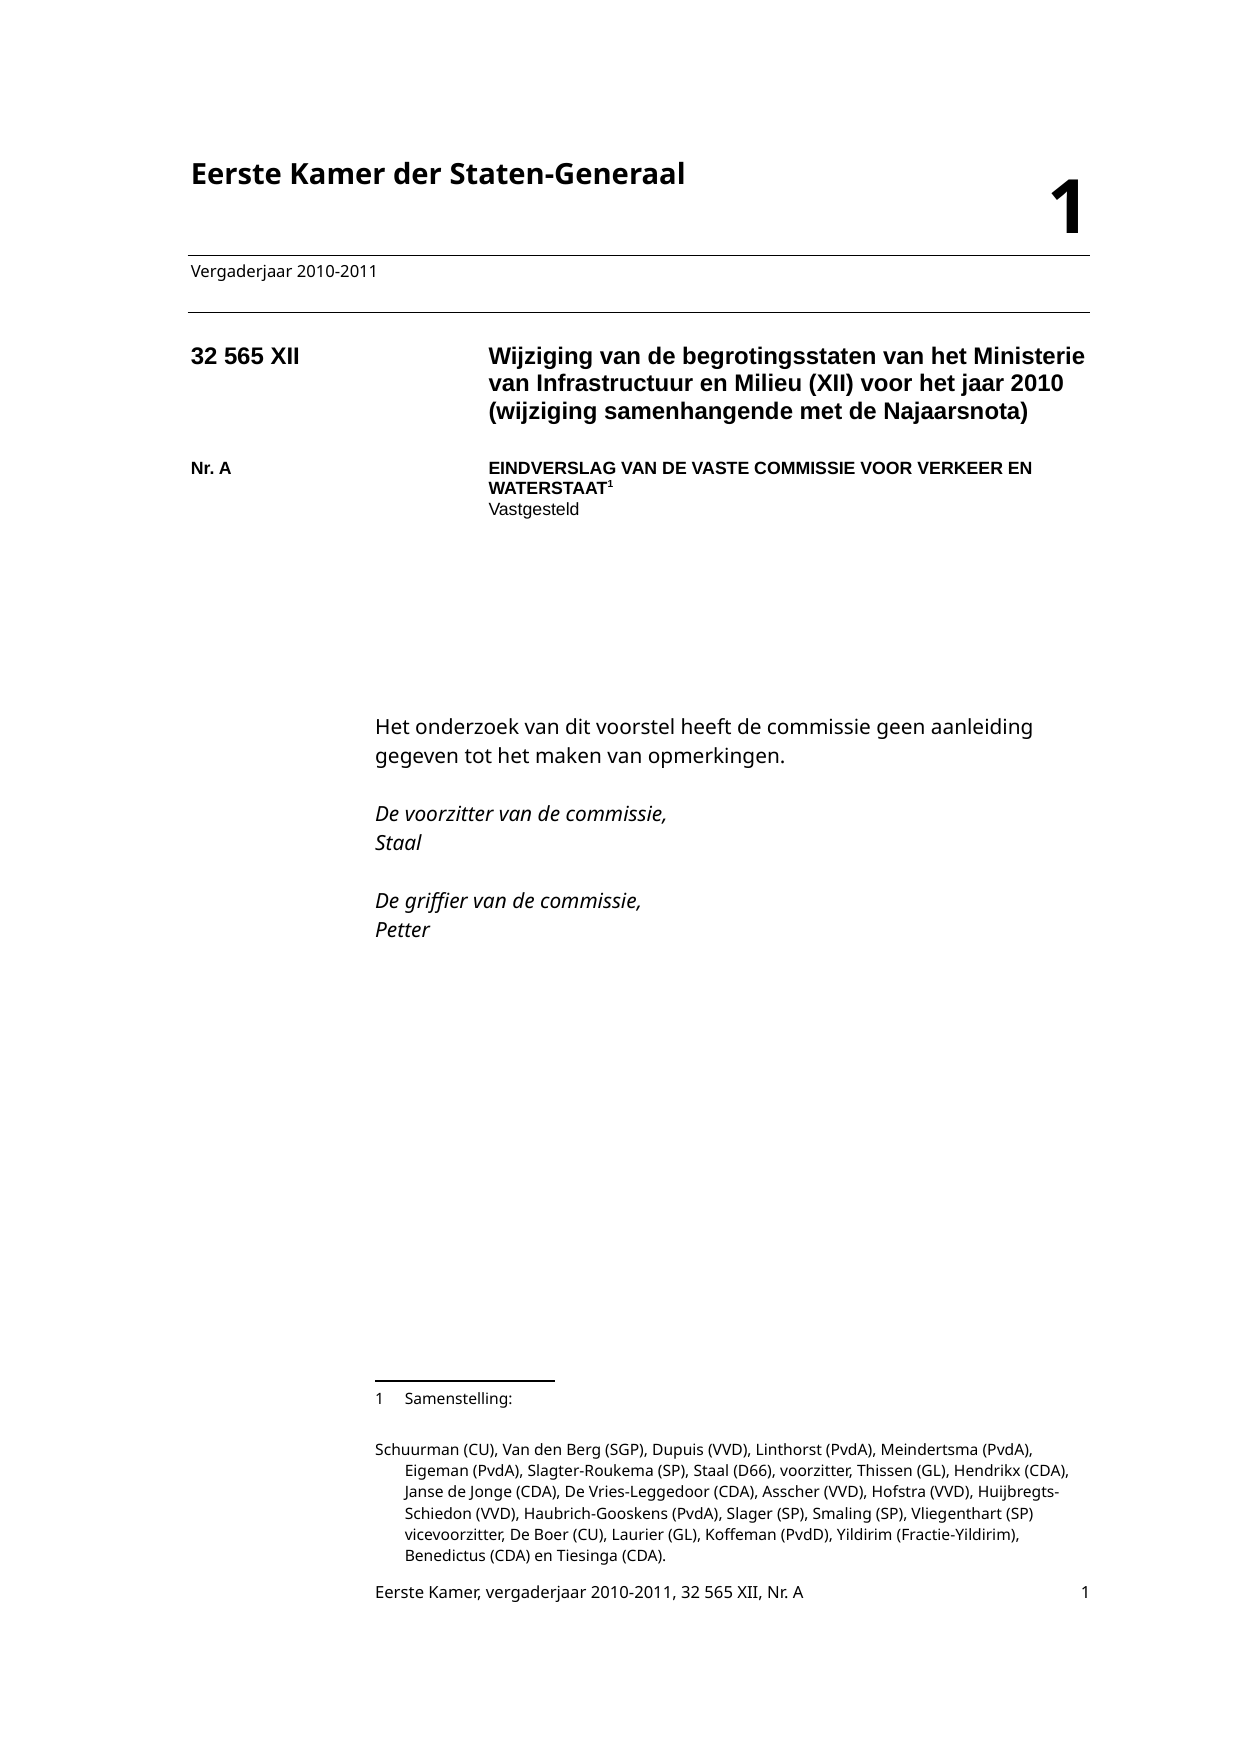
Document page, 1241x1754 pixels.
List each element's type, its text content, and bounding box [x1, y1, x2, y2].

table_cell [188, 313, 485, 339]
text De voorzitter van de commissie, [375, 799, 1090, 828]
text Het onderzoek van dit voorstel heeft de commissie geen aanleiding gegeven tot het maken van opmerkingen. [375, 712, 1090, 769]
table_cell EINDVERSLAG VAN DE VASTE COMMISSIE VOOR VERKEER EN WATERSTAAT Vastgesteld [485, 455, 1090, 594]
text Petter [375, 915, 1090, 943]
table_cell Vergaderjaar 2010-2011 [188, 256, 485, 312]
text De griffier van de commissie, [375, 886, 1090, 915]
table_header 1 [910, 150, 1090, 255]
table_cell 32 565 XII [188, 339, 485, 454]
table_cell [485, 256, 1090, 312]
table_cell [485, 313, 1090, 339]
text Staal [375, 828, 1090, 856]
table_header Eerste Kamer der Staten-Generaal [188, 150, 909, 255]
table_cell Nr. A [188, 455, 485, 594]
table_cell Wijziging van de begrotingsstaten van het Ministerie van Infrastructuur en Milieu (XII) voor het jaar 2010 (wijziging samenhangende met de Najaarsnota) [485, 339, 1090, 454]
